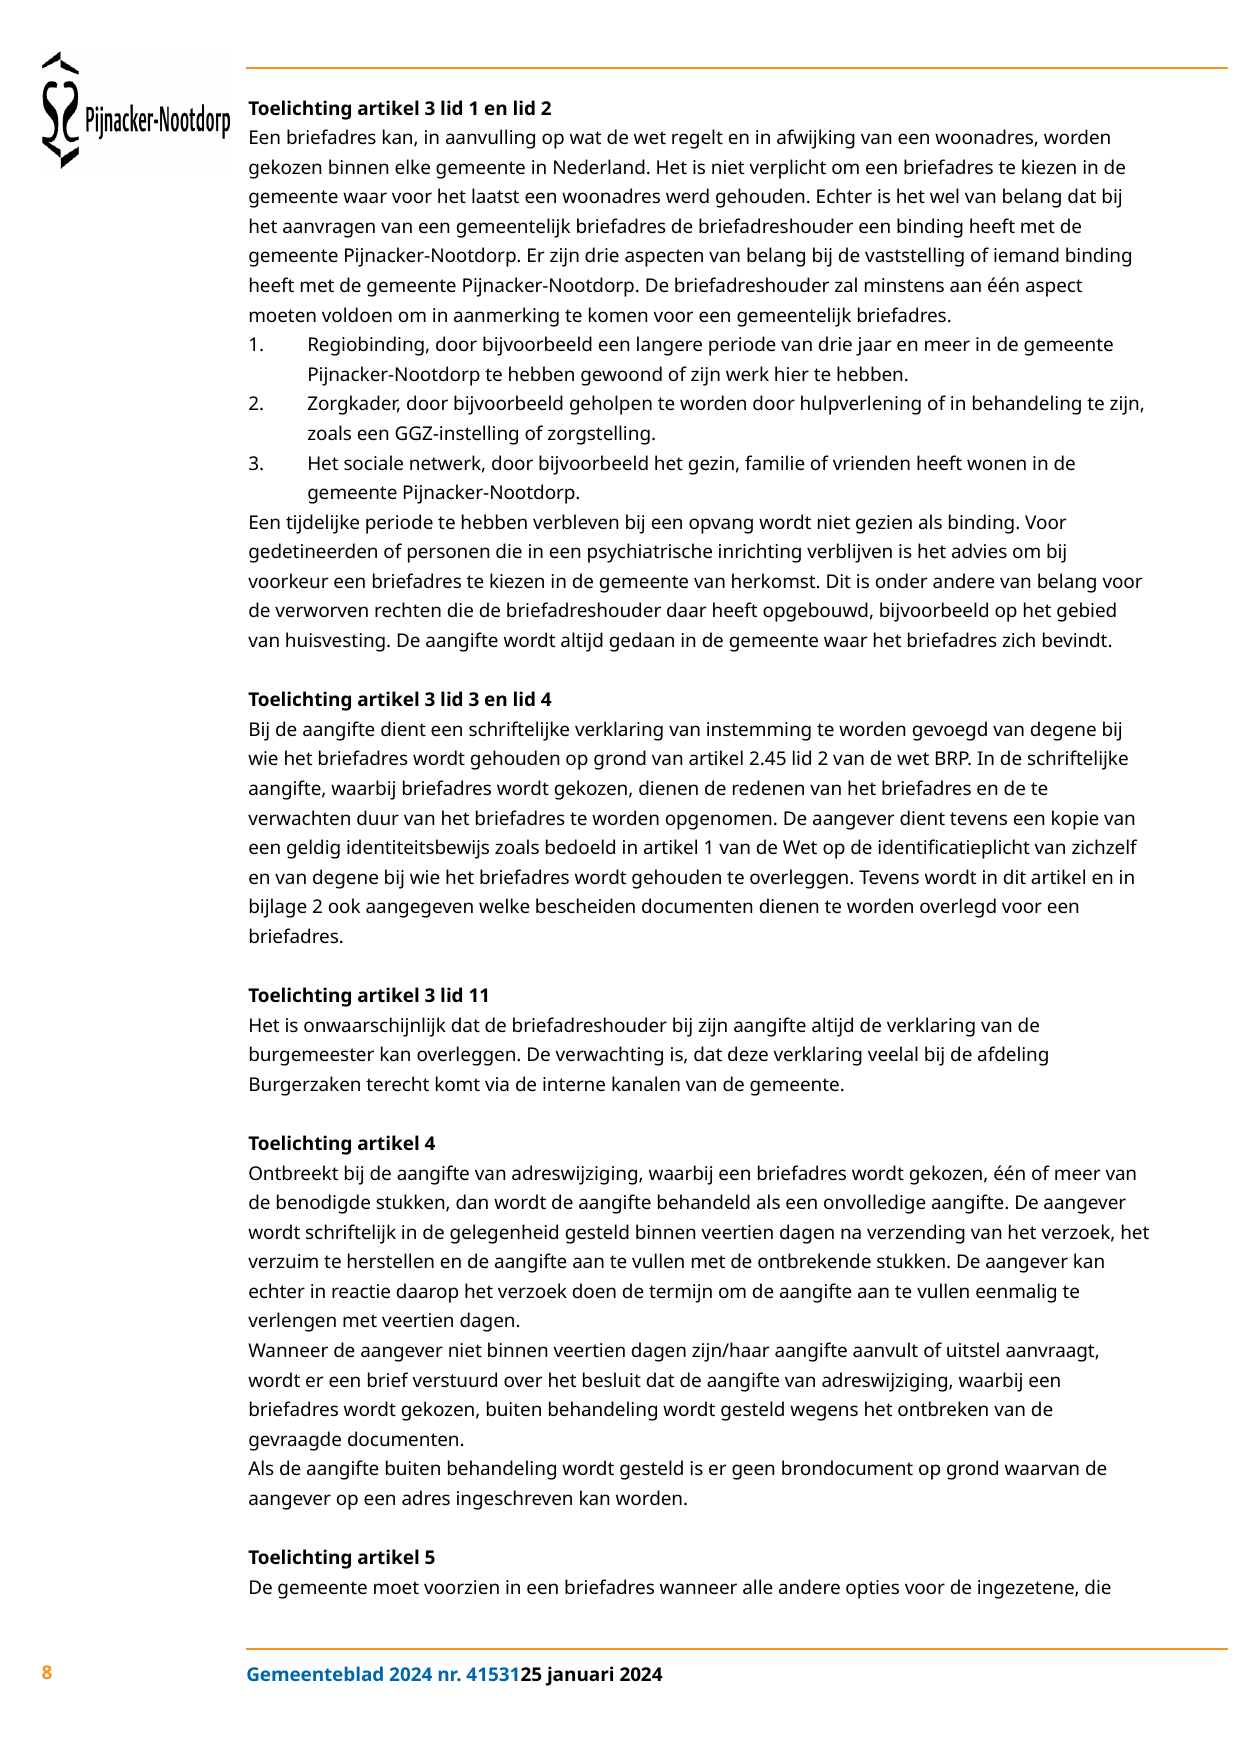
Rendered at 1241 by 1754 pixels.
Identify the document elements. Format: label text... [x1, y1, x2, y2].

list Zorgkader, door bijvoorbeeld geholpen te worden door hulpverlening of in behandeling te zijn, zoals een GGZ-instelling of zorgstelling. [248, 391, 1152, 446]
text Een tijdelijke periode te hebben verbleven bij een opvang wordt niet gezien als binding. Voor gedetineerden of personen die in een psychiatrische inrichting verblijven is het advies om bij voorkeur een briefadres te kiezen in de gemeente van herkomst. Dit is onder andere van belang voor de verworven rechten die de briefadreshouder daar heeft opgebouwd, bijvoorbeeld op het gebied van huisvesting. De aangifte wordt altijd gedaan in de gemeente waar het briefadres zich bevindt. [248, 509, 1152, 653]
text Toelichting artikel 5 [248, 1544, 1152, 1570]
text Bij de aangifte dient een schriftelijke verklaring van instemming te worden gevoegd van degene bij wie het briefadres wordt gehouden op grond van artikel 2.45 lid 2 van de wet BRP. In de schriftelijke aangifte, waarbij briefadres wordt gekozen, dienen de redenen van het briefadres en de te verwachten duur van het briefadres te worden opgenomen. De aangever dient tevens een kopie van een geldig identiteitsbewijs zoals bedoeld in artikel 1 van de Wet op de identificatieplicht van zichzelf en van degene bij wie het briefadres wordt gehouden te overleggen. Tevens wordt in dit artikel en in bijlage 2 ook aangegeven welke bescheiden documenten dienen te worden overlegd voor een briefadres. [248, 716, 1152, 949]
text Een briefadres kan, in aanvulling op wat de wet regelt en in afwijking van een woonadres, worden gekozen binnen elke gemeente in Nederland. Het is niet verplicht om een briefadres te kiezen in de gemeente waar voor het laatst een woonadres werd gehouden. Echter is het wel van belang dat bij het aanvragen van een gemeentelijk briefadres de briefadreshouder een binding heeft met de gemeente Pijnacker-Nootdorp. Er zijn drie aspecten van belang bij de vaststelling of iemand binding heeft met de gemeente Pijnacker-Nootdorp. De briefadreshouder zal minstens aan één aspect moeten voldoen om in aanmerking te komen voor een gemeentelijk briefadres. [248, 124, 1152, 328]
list Regiobinding, door bijvoorbeeld een langere periode van drie jaar en meer in de gemeente Pijnacker-Nootdorp te hebben gewoond of zijn werk hier te hebben. [248, 331, 1152, 387]
text Toelichting artikel 3 lid 3 en lid 4 [248, 686, 1152, 712]
text De gemeente moet voorzien in een briefadres wanneer alle andere opties voor de ingezetene, die [248, 1574, 1152, 1600]
text Toelichting artikel 3 lid 11 [248, 982, 1152, 1008]
text Toelichting artikel 3 lid 1 en lid 2 [248, 95, 1152, 121]
text Als de aangifte buiten behandeling wordt gesteld is er geen brondocument op grond waarvan de aangever op een adres ingeschreven kan worden. [248, 1456, 1152, 1511]
text Ontbreekt bij de aangifte van adreswijziging, waarbij een briefadres wordt gekozen, één of meer van de benodigde stukken, dan wordt de aangifte behandeld als een onvolledige aangifte. De aangever wordt schriftelijk in de gelegenheid gesteld binnen veertien dagen na verzending van het verzoek, het verzuim te herstellen en de aangifte aan te vullen met de ontbrekende stukken. De aangever kan echter in reactie daarop het verzoek doen de termijn om de aangifte aan te vullen eenmalig te verlengen met veertien dagen. [248, 1160, 1152, 1333]
text Het is onwaarschijnlijk dat de briefadreshouder bij zijn aangifte altijd de verklaring van de burgemeester kan overleggen. De verwachting is, dat deze verklaring veelal bij de afdeling Burgerzaken terecht komt via de interne kanalen van de gemeente. [248, 1012, 1152, 1097]
picture [41, 47, 231, 172]
text Wanneer de aangever niet binnen veertien dagen zijn/haar aangifte aanvult of uitstel aanvraagt, wordt er een brief verstuurd over het besluit dat de aangifte van adreswijziging, waarbij een briefadres wordt gekozen, buiten behandeling wordt gesteld wegens het ontbreken van de gevraagde documenten. [248, 1337, 1152, 1452]
text Toelichting artikel 4 [248, 1130, 1152, 1156]
list Het sociale netwerk, door bijvoorbeeld het gezin, familie of vrienden heeft wonen in de gemeente Pijnacker-Nootdorp. [248, 450, 1152, 505]
